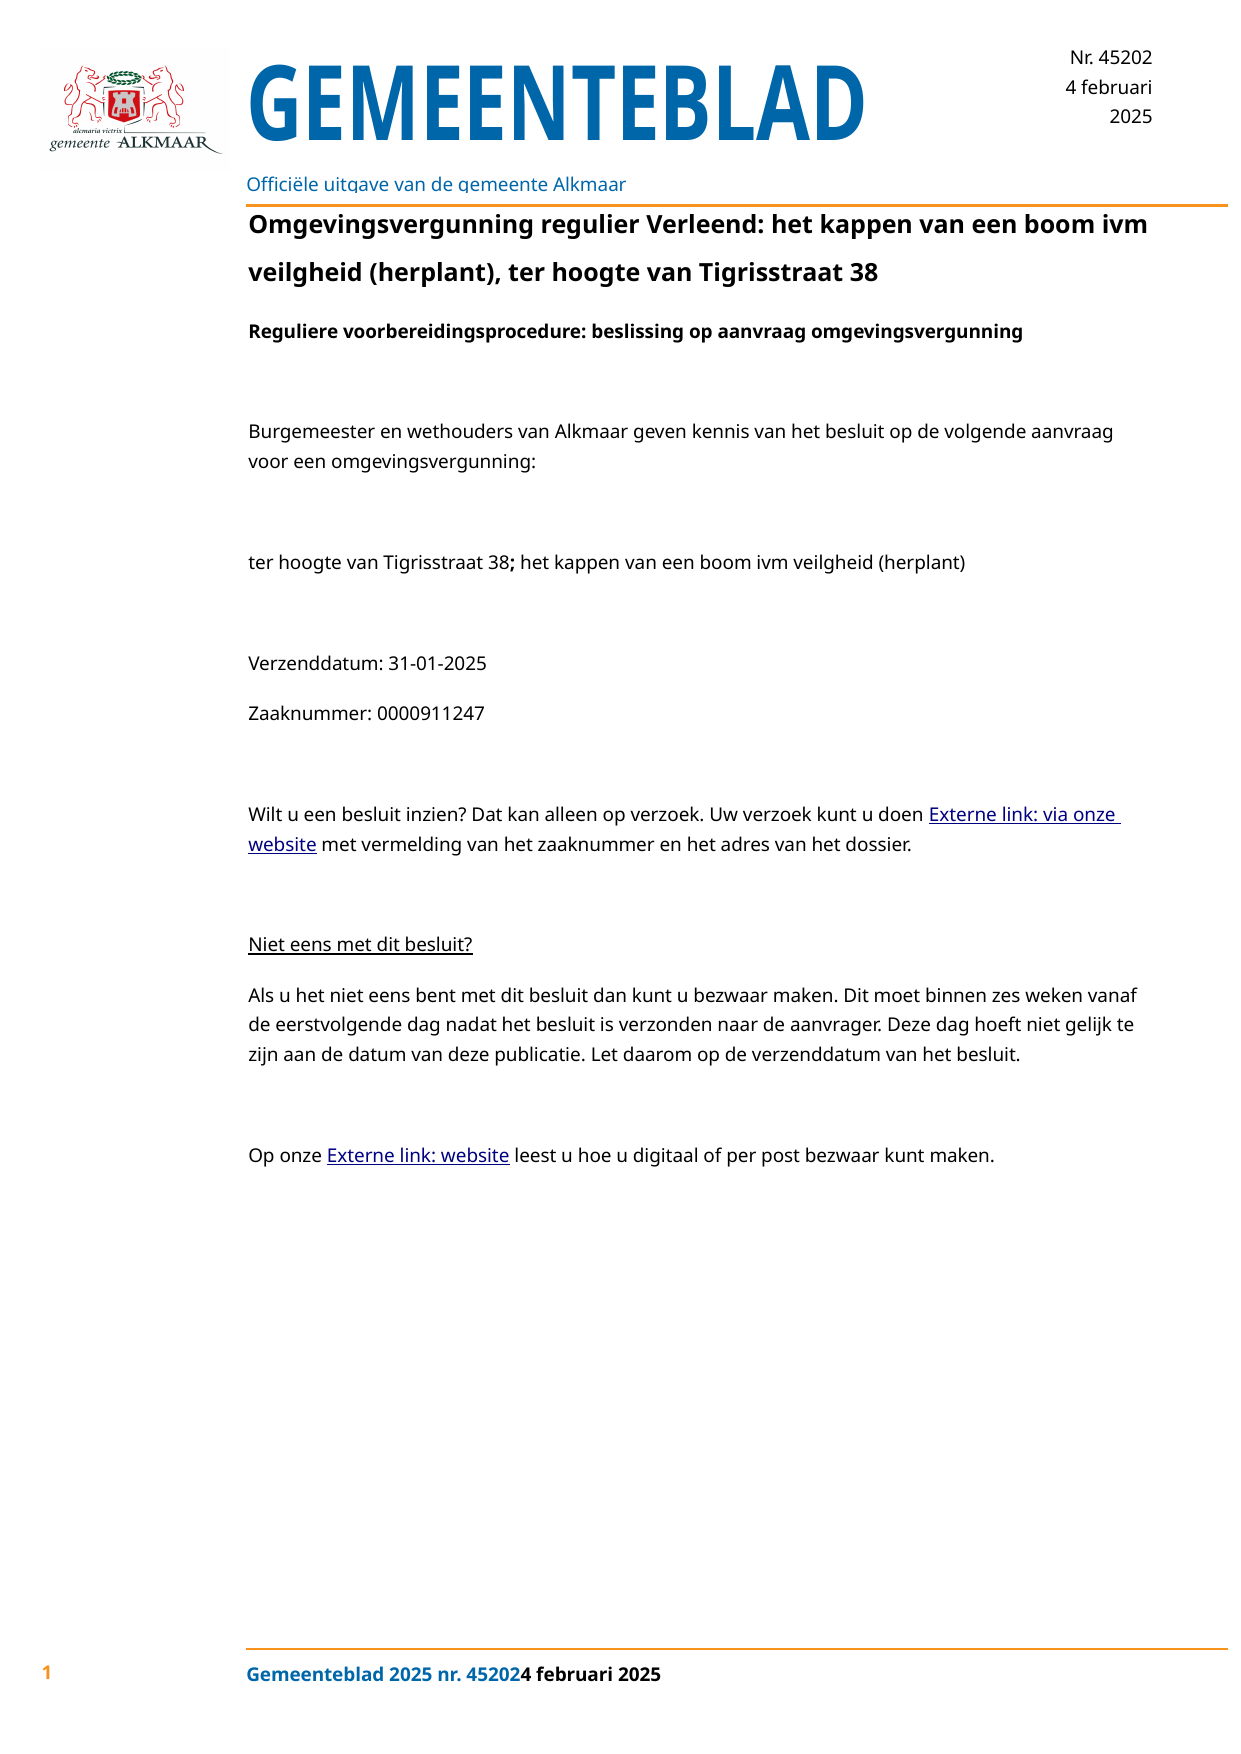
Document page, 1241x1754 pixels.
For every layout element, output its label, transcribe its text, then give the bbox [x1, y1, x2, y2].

text Niet eens met dit besluit? [248, 932, 1152, 957]
text Burgemeester en wethouders van Alkmaar geven kennis van het besluit op de volgende aanvraag voor een omgevingsvergunning: [248, 419, 1152, 474]
text Omgevingsvergunning regulier Verleend: het kappen van een boom ivm veilgheid (herplant), ter hoogte van Tigrisstraat 38 [248, 207, 1152, 288]
text Als u het niet eens bent met dit besluit dan kunt u bezwaar maken. Dit moet binnen zes weken vanaf de eerstvolgende dag nadat het besluit is verzonden naar de aanvrager. Deze dag hoeft niet gelijk te zijn aan de datum van deze publicatie. Let daarom op de verzenddatum van het besluit. [248, 982, 1152, 1067]
text Wilt u een besluit inzien? Dat kan alleen op verzoek. Uw verzoek kunt u doen Externe link: via onze website met vermelding van het zaaknummer en het adres van het dossier. [248, 801, 1152, 857]
text ter hoogte van Tigrisstraat 38; het kappen van een boom ivm veilgheid (herplant) [248, 549, 1152, 575]
text Verzenddatum: 31-01-2025 [248, 650, 1152, 676]
picture [41, 47, 231, 172]
text Reguliere voorbereidingsprocedure: beslissing op aanvraag omgevingsvergunning [248, 318, 1152, 344]
text Zaaknummer: 0000911247 [248, 700, 1152, 726]
text Op onze Externe link: website leest u hoe u digitaal of per post bezwaar kunt maken. [248, 1142, 1152, 1168]
